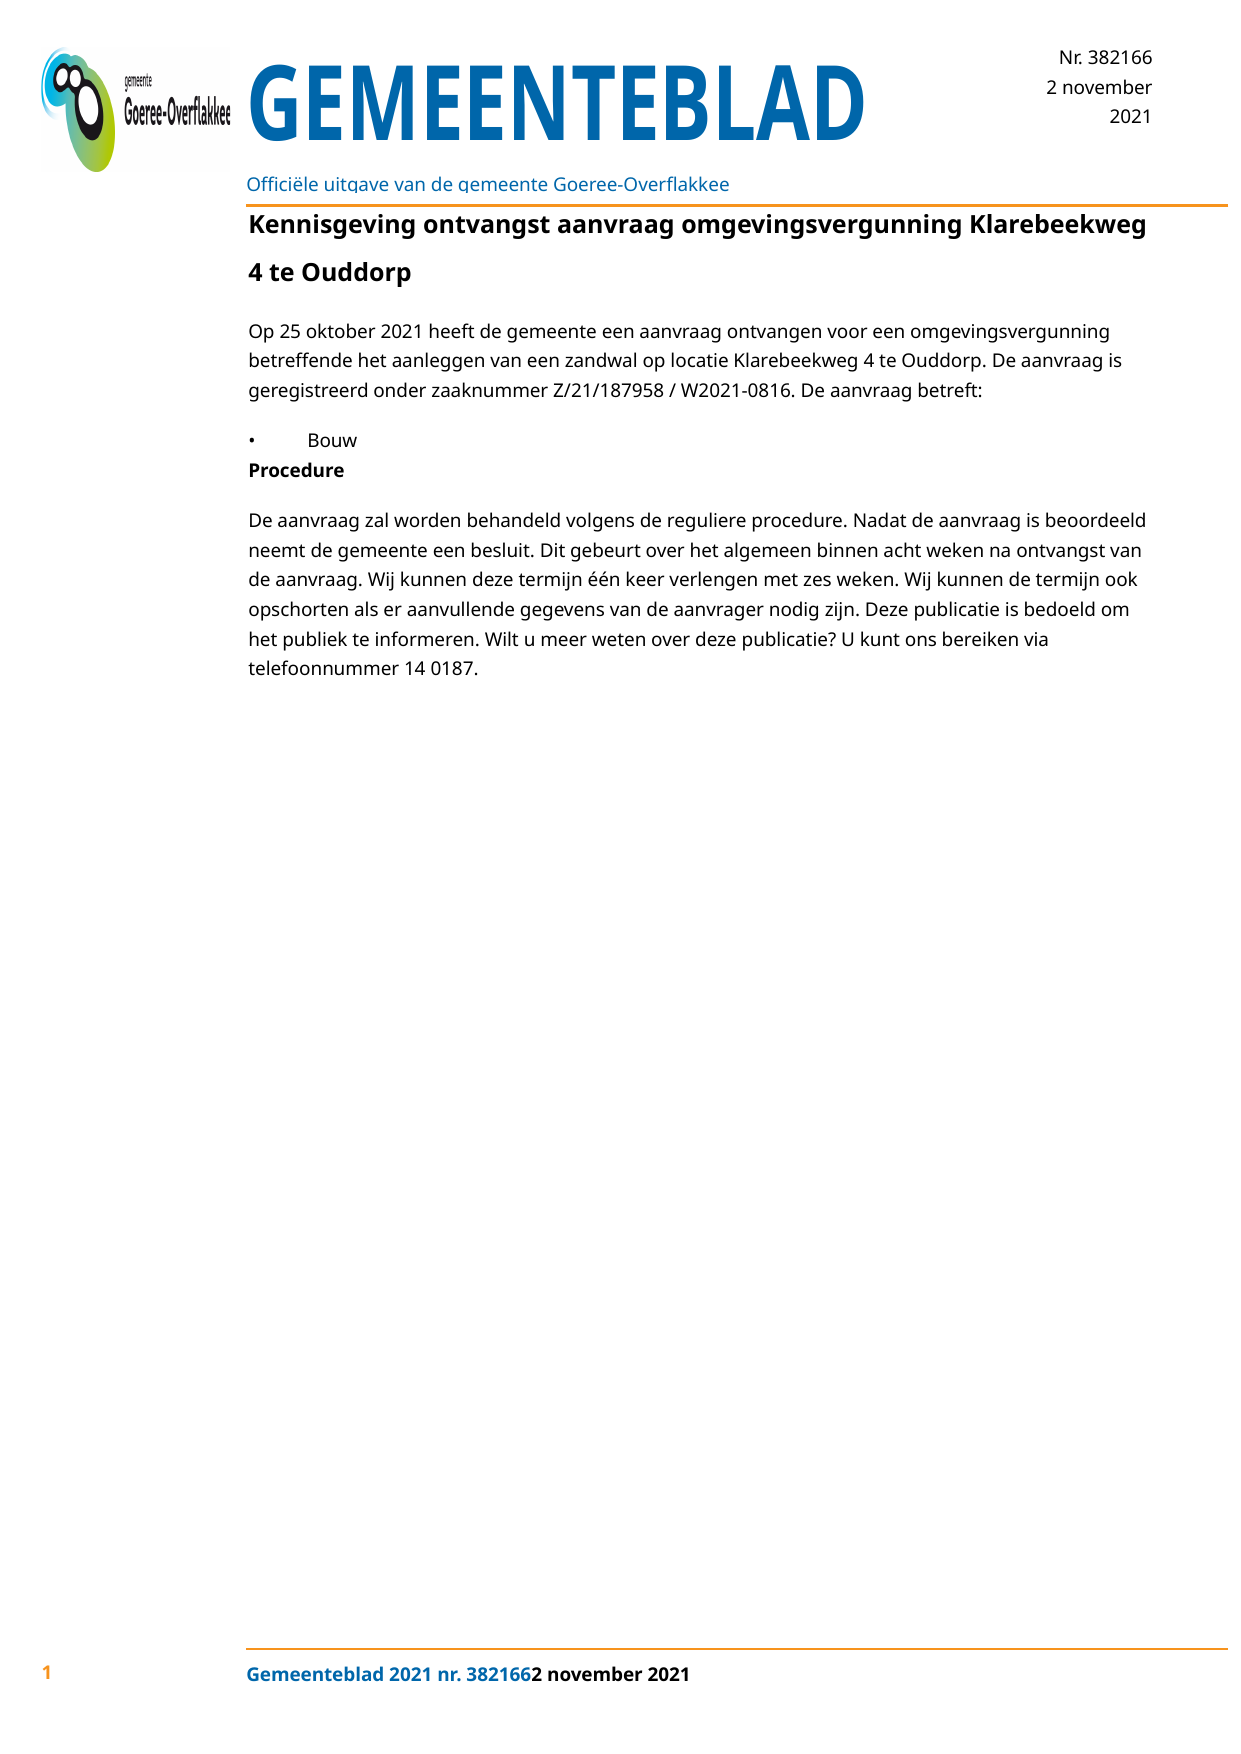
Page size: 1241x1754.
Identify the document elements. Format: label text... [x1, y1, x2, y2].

text De aanvraag zal worden behandeld volgens de reguliere procedure. Nadat de aanvraag is beoordeeld neemt de gemeente een besluit. Dit gebeurt over het algemeen binnen acht weken na ontvangst van de aanvraag. Wij kunnen deze termijn één keer verlengen met zes weken. Wij kunnen de termijn ook opschorten als er aanvullende gegevens van de aanvrager nodig zijn. Deze publicatie is bedoeld om het publiek te informeren. Wilt u meer weten over deze publicatie? U kunt ons bereiken via telefoonnummer 14 0187. [248, 507, 1152, 681]
text Op 25 oktober 2021 heeft de gemeente een aanvraag ontvangen voor een omgevingsvergunning betreffende het aanleggen van een zandwal op locatie Klarebeekweg 4 te Ouddorp. De aanvraag is geregistreerd onder zaaknummer Z/21/187958 / W2021-0816. De aanvraag betreft: [248, 318, 1152, 403]
text Kennisgeving ontvangst aanvraag omgevingsvergunning Klarebeekweg 4 te Ouddorp [248, 207, 1152, 288]
list Bouw [248, 427, 1152, 453]
text Procedure [248, 457, 1152, 483]
picture [41, 47, 231, 172]
